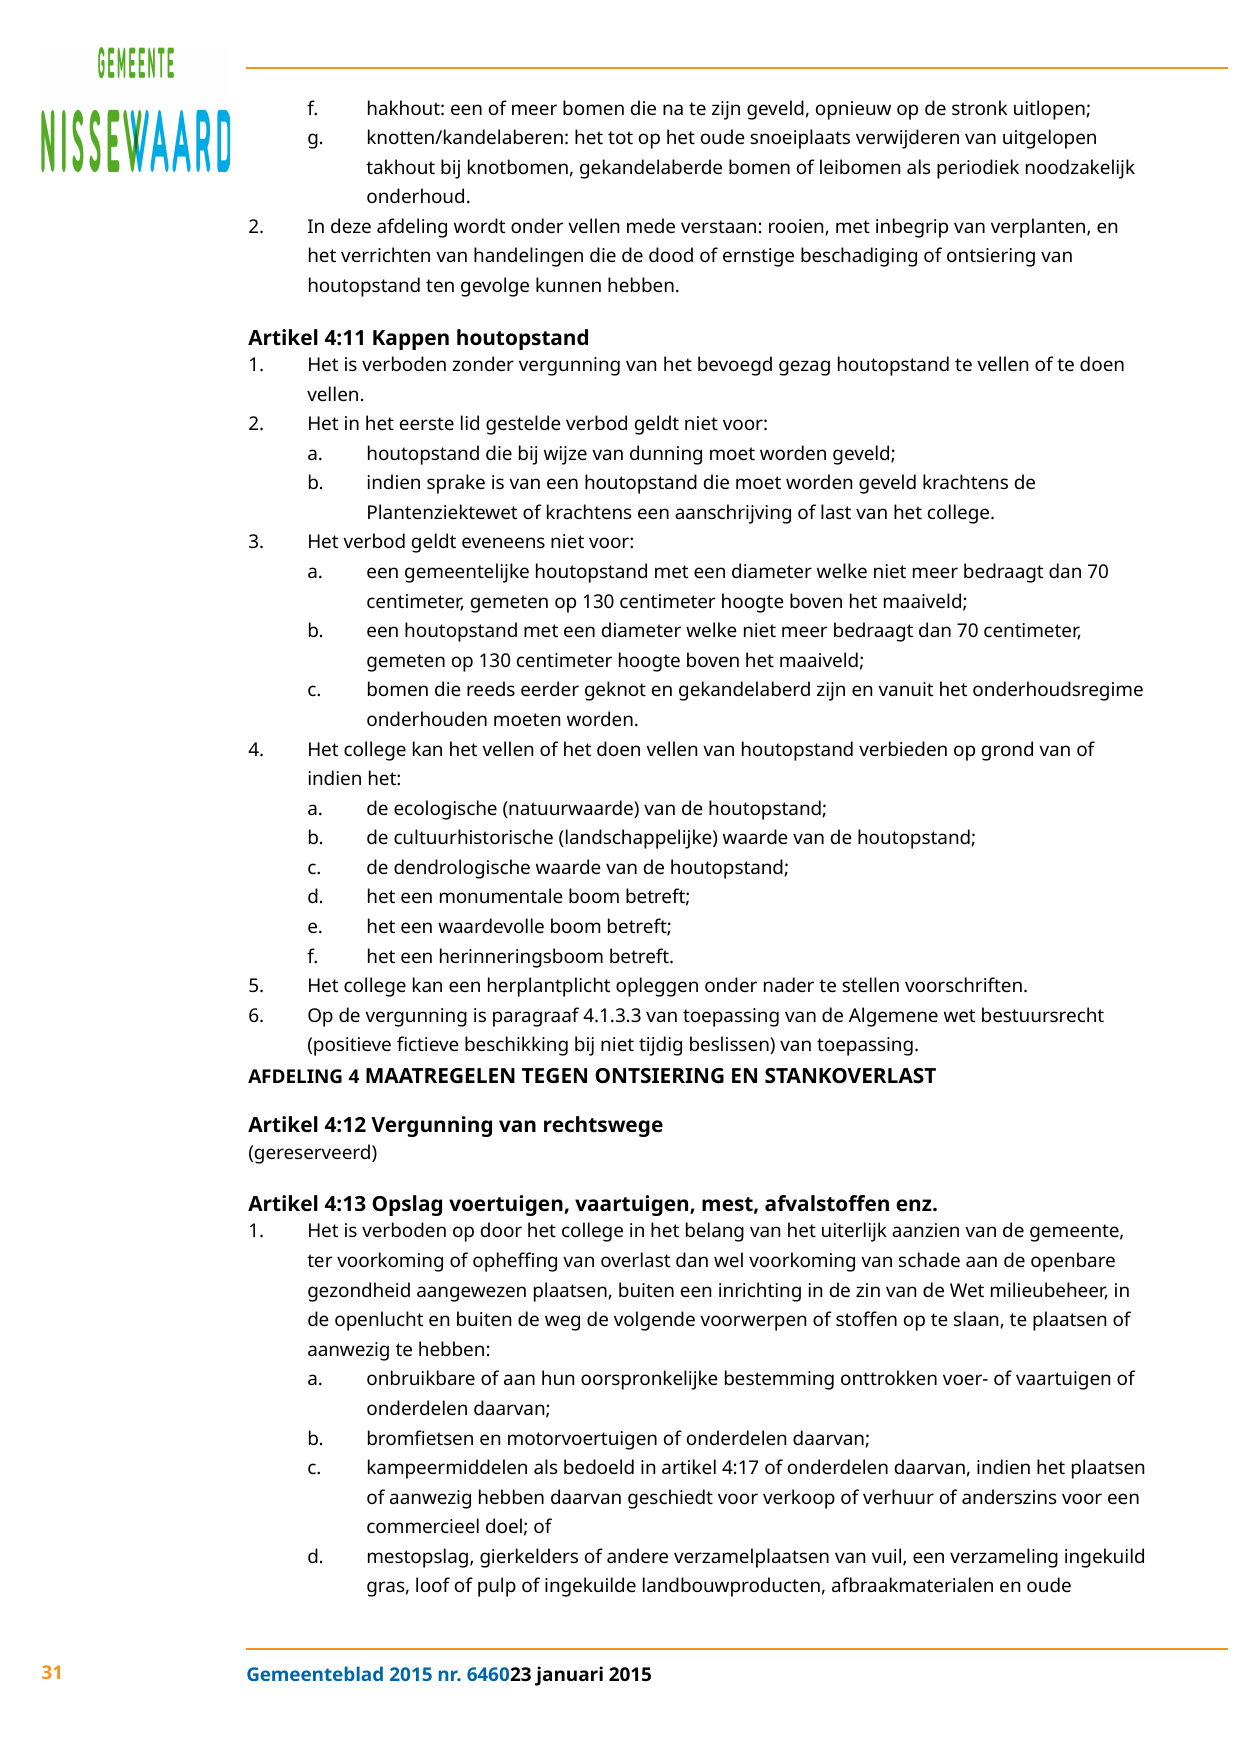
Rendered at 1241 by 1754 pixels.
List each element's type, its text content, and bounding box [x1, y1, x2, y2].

picture [222, 122, 227, 160]
list mestopslag, gierkelders of andere verzamelplaatsen van vuil, een verzameling ingekuild gras, loof of pulp of ingekuilde landbouwproducten, afbraakmaterialen en oude [307, 1543, 1152, 1598]
picture [176, 157, 187, 172]
list de ecologische (natuurwaarde) van de houtopstand; [307, 795, 1152, 821]
text Artikel 4:13 Opslag voertuigen, vaartuigen, mest, afvalstoffen enz. [248, 1189, 1152, 1218]
list houtopstand die bij wijze van dunning moet worden geveld; [307, 440, 1152, 466]
picture [201, 122, 206, 138]
list In deze afdeling wordt onder vellen mede verstaan: rooien, met inbegrip van verplanten, en het verrichten van handelingen die de dood of ernstige beschadiging of ontsiering van houtopstand ten gevolge kunnen hebben. [248, 213, 1152, 298]
list een gemeentelijke houtopstand met een diameter welke niet meer bedraagt dan 70 centimeter, gemeten op 130 centimeter hoogte boven het maaiveld; [307, 558, 1152, 613]
list bromfietsen en motorvoertuigen of onderdelen daarvan; [307, 1425, 1152, 1451]
list Het is verboden op door het college in het belang van het uiterlijk aanzien van de gemeente, ter voorkoming of opheffing van overlast dan wel voorkoming van schade aan de openbare gezondheid aangewezen plaatsen, buiten een inrichting in de zin van de Wet milieubeheer, in de openlucht en buiten de weg de volgende voorwerpen of stoffen op te slaan, te plaatsen of aanwezig te hebben: [248, 1218, 1152, 1362]
list bomen die reeds eerder geknot en gekandelaberd zijn en vanuit het onderhoudsregime onderhouden moeten worden. [307, 677, 1152, 732]
list het een waardevolle boom betreft; [307, 913, 1152, 939]
list het een herinneringsboom betreft. [307, 943, 1152, 968]
text Artikel 4:12 Vergunning van rechtswege [248, 1110, 1152, 1139]
list indien sprake is van een houtopstand die moet worden geveld krachtens de Plantenziektewet of krachtens een aanschrijving of last van het college. [307, 469, 1152, 525]
list kampeermiddelen als bedoeld in artikel 4:17 of onderdelen daarvan, indien het plaatsen of aanwezig hebben daarvan geschiedt voor verkoop of verhuur of anderszins voor een commercieel doel; of [307, 1454, 1152, 1539]
list Het college kan het vellen of het doen vellen van houtopstand verbieden op grond van of indien het: [248, 736, 1152, 791]
list Op de vergunning is paragraaf 4.1.3.3 van toepassing van de Algemene wet bestuursrecht (positieve fictieve beschikking bij niet tijdig beslissen) van toepassing. [248, 1002, 1152, 1057]
list een houtopstand met een diameter welke niet meer bedraagt dan 70 centimeter, gemeten op 130 centimeter hoogte boven het maaiveld; [307, 617, 1152, 673]
text (gereserveerd) [248, 1139, 1152, 1164]
list de cultuurhistorische (landschappelijke) waarde van de houtopstand; [307, 824, 1152, 850]
list onbruikbare of aan hun oorspronkelijke bestemming onttrokken voer- of vaartuigen of onderdelen daarvan; [307, 1366, 1152, 1421]
list het een monumentale boom betreft; [307, 884, 1152, 909]
list knotten/kandelaberen: het tot op het oude snoeiplaats verwijderen van uitgelopen takhout bij knotbomen, gekandelaberde bomen of leibomen als periodiek noodzakelijk onderhoud. [307, 124, 1152, 209]
list Het verbod geldt eveneens niet voor: [248, 529, 1152, 554]
picture [41, 47, 231, 172]
list Het in het eerste lid gestelde verbod geldt niet voor: [248, 410, 1152, 436]
picture [154, 157, 165, 172]
list hakhout: een of meer bomen die na te zijn geveld, opnieuw op de stronk uitlopen; [307, 95, 1152, 121]
text Artikel 4:11 Kappen houtopstand [248, 323, 1152, 351]
list Het is verboden zonder vergunning van het bevoegd gezag houtopstand te vellen of te doen vellen. [248, 351, 1152, 406]
list de dendrologische waarde van de houtopstand; [307, 854, 1152, 880]
list Het college kan een herplantplicht opleggen onder nader te stellen voorschriften. [248, 972, 1152, 998]
picture [200, 151, 206, 172]
text AFDELING 4 MAATREGELEN TEGEN ONTSIERING EN STANKOVERLAST [248, 1061, 1152, 1089]
